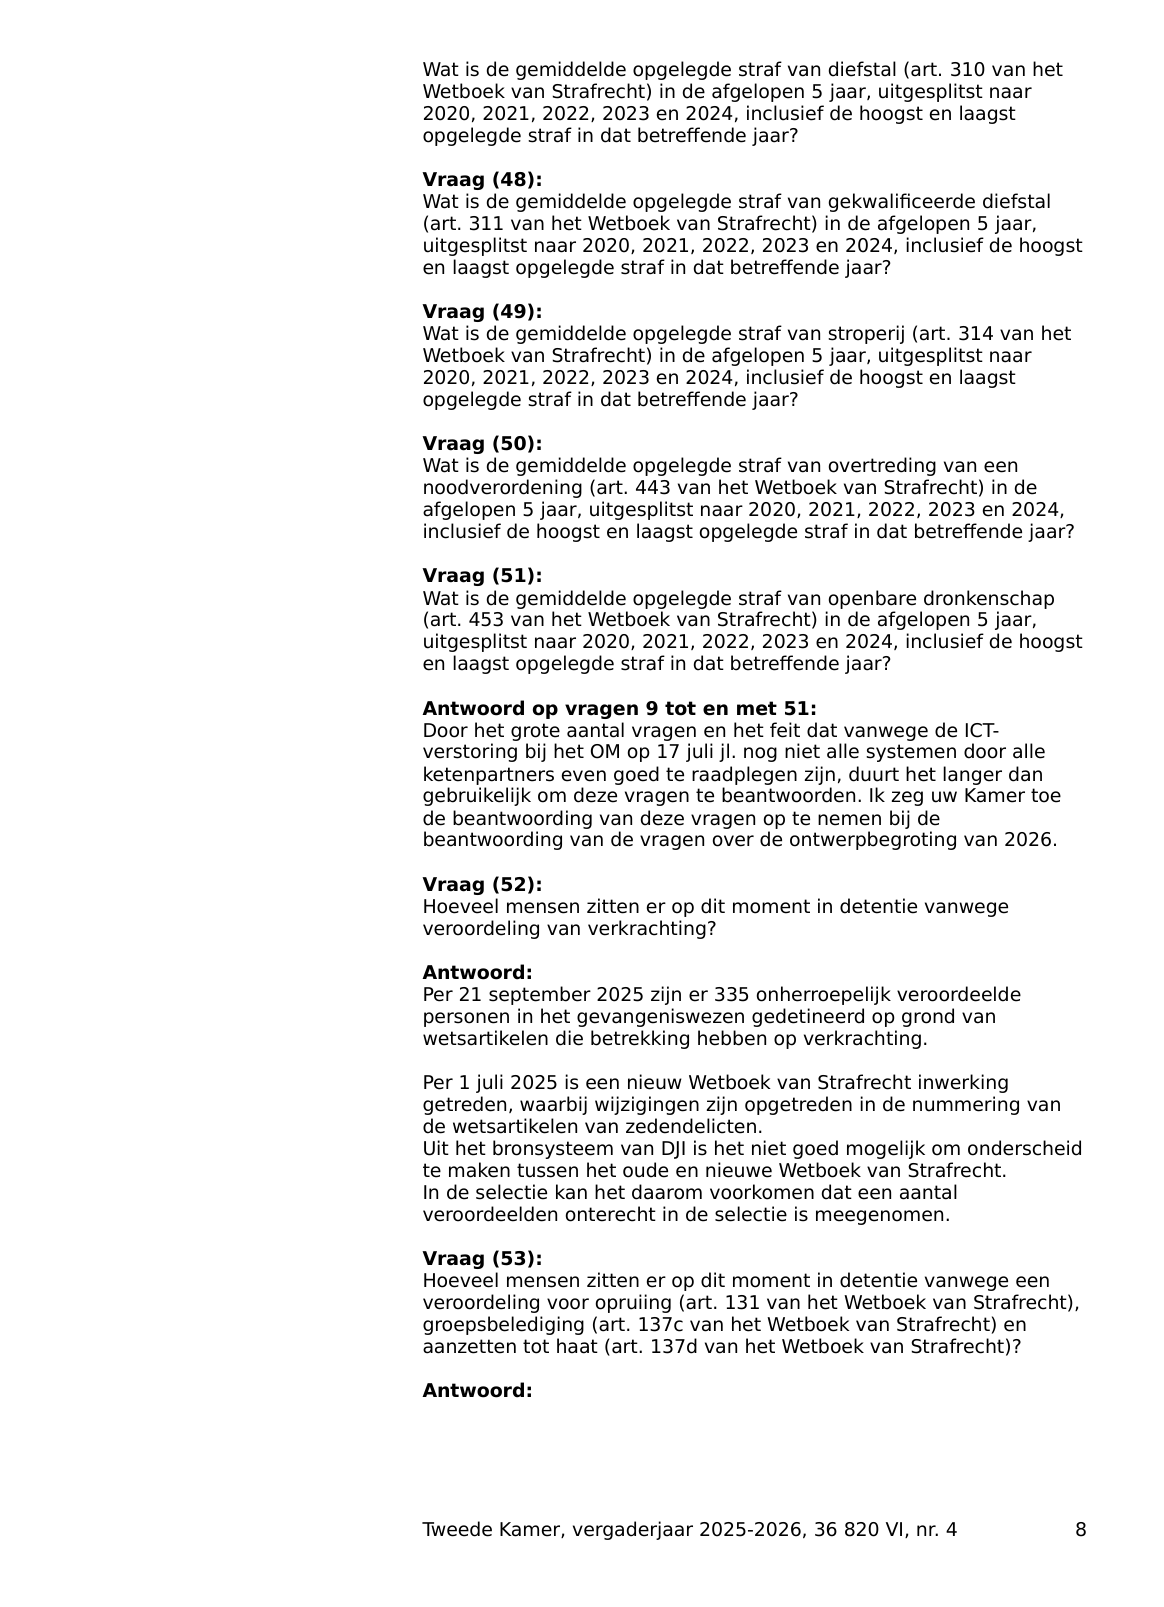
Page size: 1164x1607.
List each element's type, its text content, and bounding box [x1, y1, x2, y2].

text Antwoord: [422, 1380, 1087, 1402]
text Hoeveel mensen zitten er op dit moment in detentie vanwege een veroordeling voor opruiing (art. 131 van het Wetboek van Strafrecht), groepsbelediging (art. 137c van het Wetboek van Strafrecht) en aanzetten tot haat (art. 137d van het Wetboek van Strafrecht)? [422, 1270, 1087, 1358]
text Wat is de gemiddelde opgelegde straf van overtreding van een noodverordening (art. 443 van het Wetboek van Strafrecht) in de afgelopen 5 jaar, uitgesplitst naar 2020, 2021, 2022, 2023 en 2024, inclusief de hoogst en laagst opgelegde straf in dat betreffende jaar? [422, 455, 1087, 543]
text Vraag (48): [422, 169, 1087, 191]
text Vraag (52): [422, 873, 1087, 896]
text Per 21 september 2025 zijn er 335 onherroepelijk veroordeelde personen in het gevangeniswezen gedetineerd op grond van wetsartikelen die betrekking hebben op verkrachting. [422, 984, 1087, 1049]
text Vraag (51): [422, 565, 1087, 587]
text Wat is de gemiddelde opgelegde straf van stroperij (art. 314 van het Wetboek van Strafrecht) in de afgelopen 5 jaar, uitgesplitst naar 2020, 2021, 2022, 2023 en 2024, inclusief de hoogst en laagst opgelegde straf in dat betreffende jaar? [422, 323, 1087, 411]
text Wat is de gemiddelde opgelegde straf van openbare dronkenschap (art. 453 van het Wetboek van Strafrecht) in de afgelopen 5 jaar, uitgesplitst naar 2020, 2021, 2022, 2023 en 2024, inclusief de hoogst en laagst opgelegde straf in dat betreffende jaar? [422, 587, 1087, 675]
text Vraag (49): [422, 301, 1087, 323]
text Antwoord: [422, 962, 1087, 984]
text Wat is de gemiddelde opgelegde straf van diefstal (art. 310 van het Wetboek van Strafrecht) in de afgelopen 5 jaar, uitgesplitst naar 2020, 2021, 2022, 2023 en 2024, inclusief de hoogst en laagst opgelegde straf in dat betreffende jaar? [422, 59, 1087, 147]
text Vraag (50): [422, 433, 1087, 455]
text Uit het bronsysteem van DJI is het niet goed mogelijk om onderscheid te maken tussen het oude en nieuwe Wetboek van Strafrecht. [422, 1138, 1087, 1182]
text Vraag (53): [422, 1248, 1087, 1270]
text Wat is de gemiddelde opgelegde straf van gekwalificeerde diefstal (art. 311 van het Wetboek van Strafrecht) in de afgelopen 5 jaar, uitgesplitst naar 2020, 2021, 2022, 2023 en 2024, inclusief de hoogst en laagst opgelegde straf in dat betreffende jaar? [422, 191, 1087, 279]
text Door het grote aantal vragen en het feit dat vanwege de ICT-verstoring bij het OM op 17 juli jl. nog niet alle systemen door alle ketenpartners even goed te raadplegen zijn, duurt het langer dan gebruikelijk om deze vragen te beantwoorden. Ik zeg uw Kamer toe de beantwoording van deze vragen op te nemen bij de beantwoording van de vragen over de ontwerpbegroting van 2026. [422, 719, 1087, 851]
text Antwoord op vragen 9 tot en met 51: [422, 697, 1087, 719]
text In de selectie kan het daarom voorkomen dat een aantal veroordeelden onterecht in de selectie is meegenomen. [422, 1182, 1087, 1226]
text Per 1 juli 2025 is een nieuw Wetboek van Strafrecht inwerking getreden, waarbij wijzigingen zijn opgetreden in de nummering van de wetsartikelen van zedendelicten. [422, 1072, 1087, 1138]
text Hoeveel mensen zitten er op dit moment in detentie vanwege veroordeling van verkrachting? [422, 896, 1087, 939]
